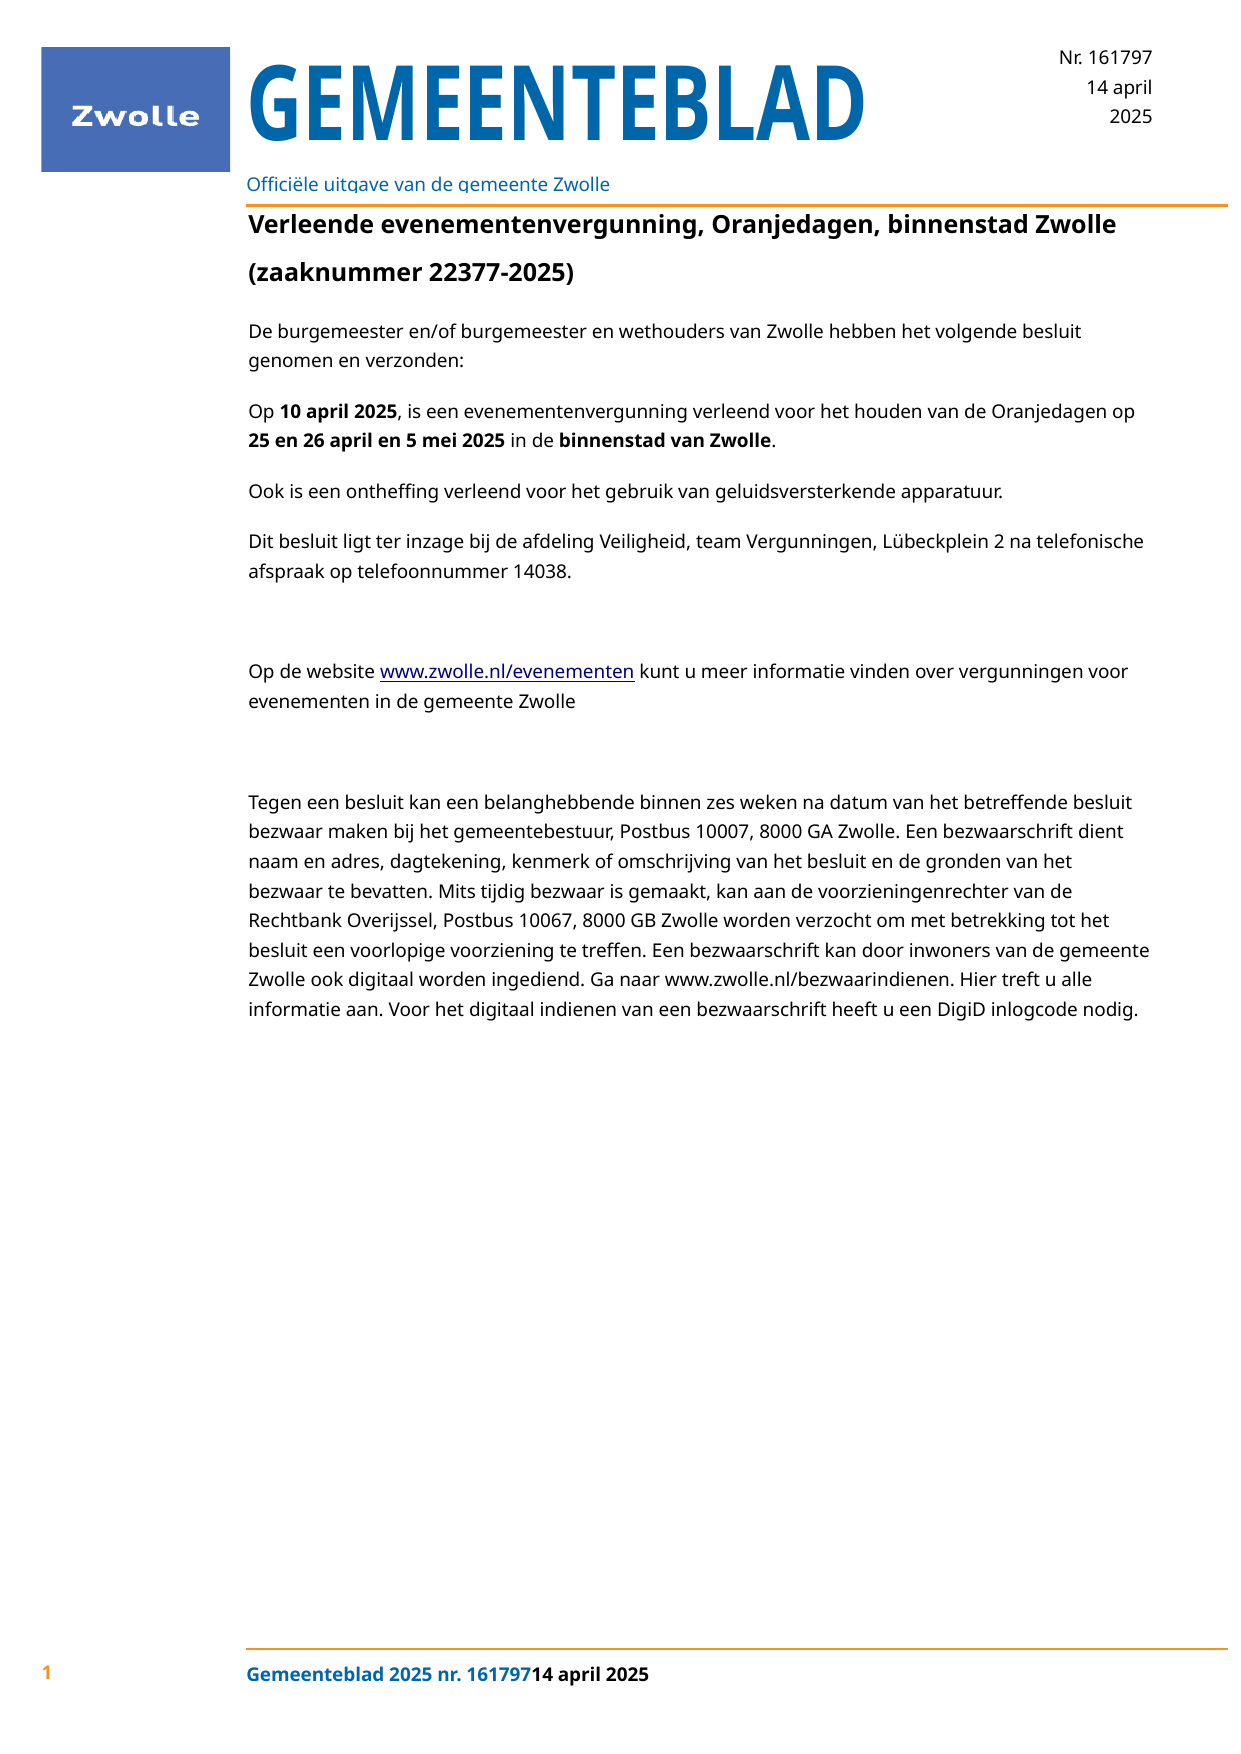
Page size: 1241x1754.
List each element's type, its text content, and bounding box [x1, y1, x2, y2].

text Op de website www.zwolle.nl/evenementen kunt u meer informatie vinden over vergunningen voor evenementen in de gemeente Zwolle [248, 659, 1152, 714]
text Tegen een besluit kan een belanghebbende binnen zes weken na datum van het betreffende besluit bezwaar maken bij het gemeentebestuur, Postbus 10007, 8000 GA Zwolle. Een bezwaarschrift dient naam en adres, dagtekening, kenmerk of omschrijving van het besluit en de gronden van het bezwaar te bevatten. Mits tijdig bezwaar is gemaakt, kan aan de voorzieningenrechter van de Rechtbank Overijssel, Postbus 10067, 8000 GB Zwolle worden verzocht om met betrekking tot het besluit een voorlopige voorziening te treffen. Een bezwaarschrift kan door inwoners van de gemeente Zwolle ook digitaal worden ingediend. Ga naar www.zwolle.nl/bezwaarindienen. Hier treft u alle informatie aan. Voor het digitaal indienen van een bezwaarschrift heeft u een DigiD inlogcode nodig. [248, 789, 1152, 1022]
text Ook is een ontheffing verleend voor het gebruik van geluidsversterkende apparatuur. [248, 478, 1152, 504]
text Op 10 april 2025, is een evenementenvergunning verleend voor het houden van de Oranjedagen op 25 en 26 april en 5 mei 2025 in de binnenstad van Zwolle. [248, 398, 1152, 453]
text Dit besluit ligt ter inzage bij de afdeling Veiligheid, team Vergunningen, Lübeckplein 2 na telefonische afspraak op telefoonnummer 14038. [248, 528, 1152, 584]
text De burgemeester en/of burgemeester en wethouders van Zwolle hebben het volgende besluit genomen en verzonden: [248, 318, 1152, 373]
picture [41, 47, 231, 172]
text Verleende evenementenvergunning, Oranjedagen, binnenstad Zwolle (zaaknummer 22377-2025) [248, 207, 1152, 288]
